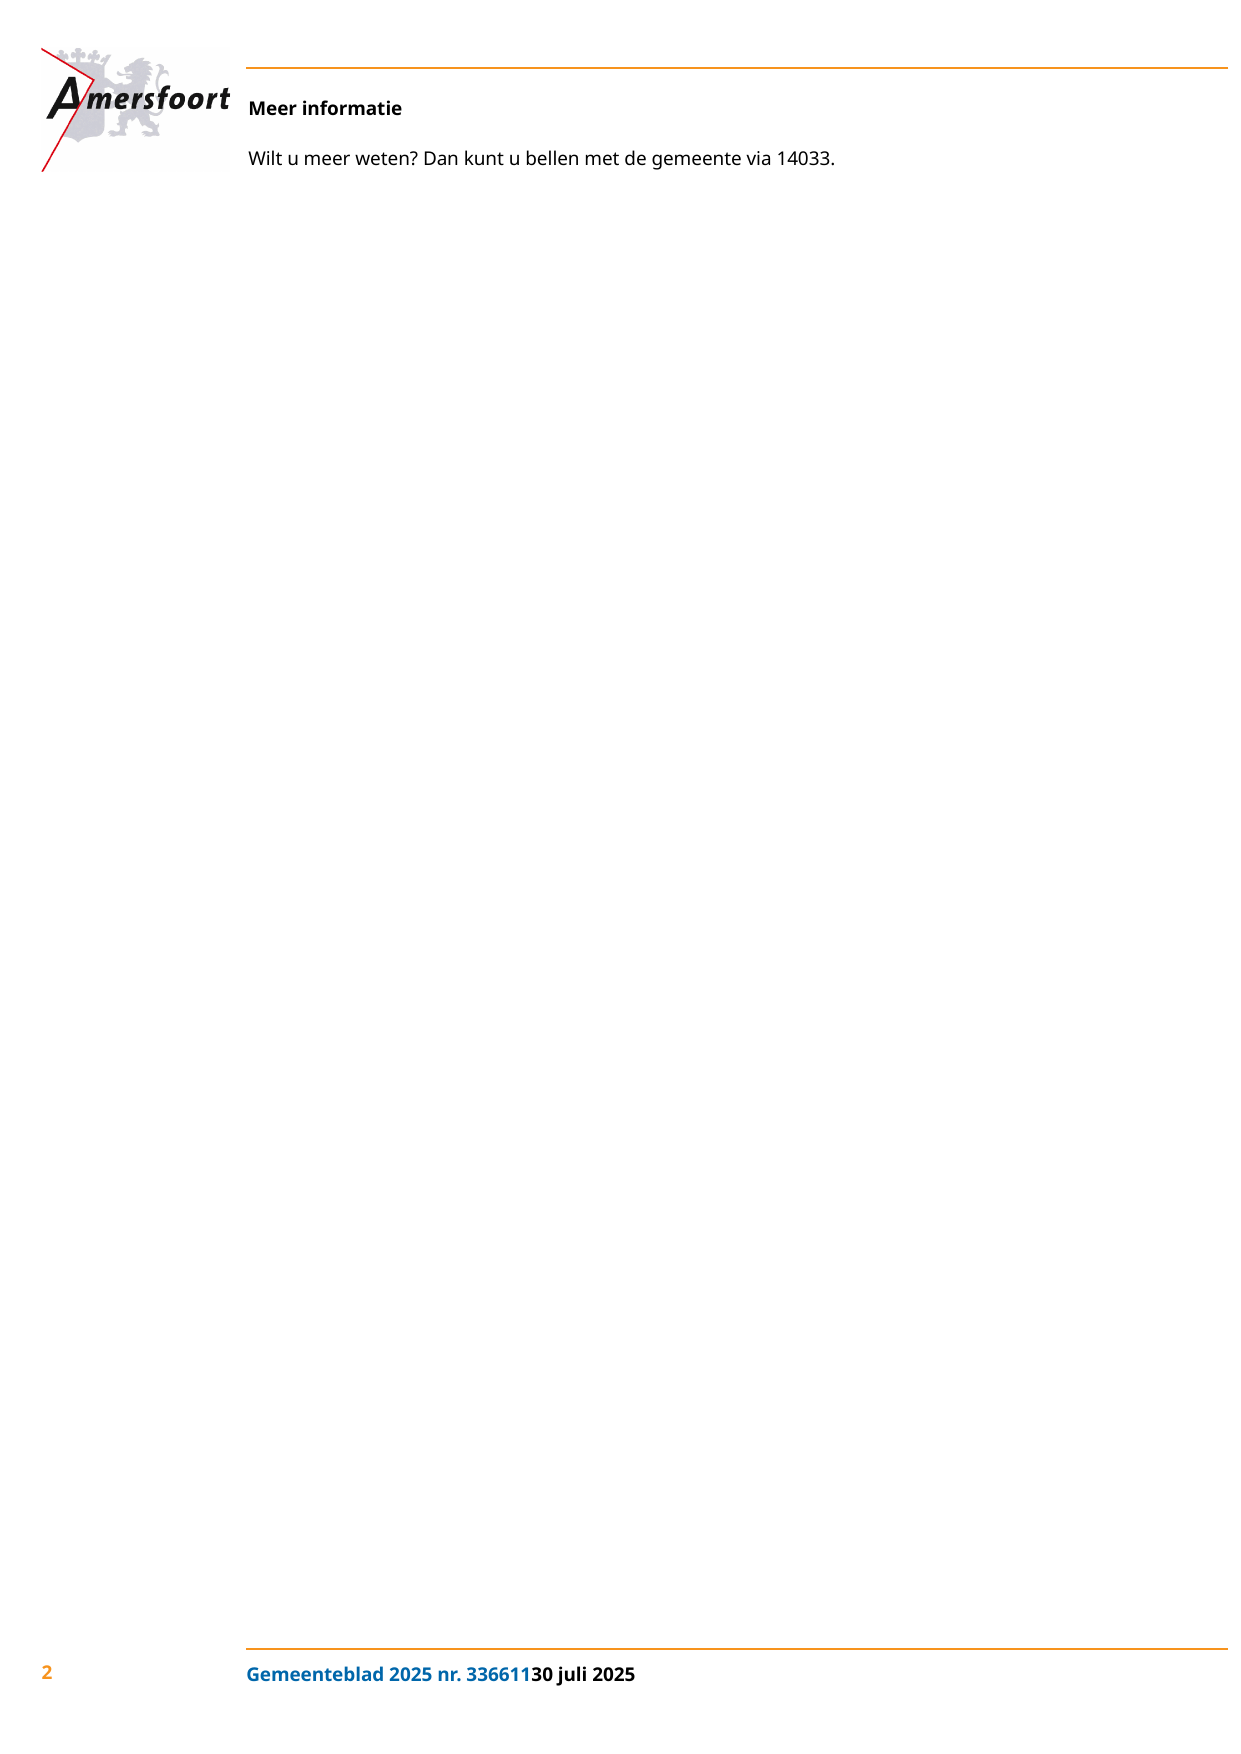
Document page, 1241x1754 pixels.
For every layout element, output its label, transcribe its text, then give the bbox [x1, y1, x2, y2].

text Wilt u meer weten? Dan kunt u bellen met de gemeente via 14033. [248, 145, 1152, 171]
picture [41, 47, 231, 172]
text Meer informatie [248, 95, 1152, 121]
